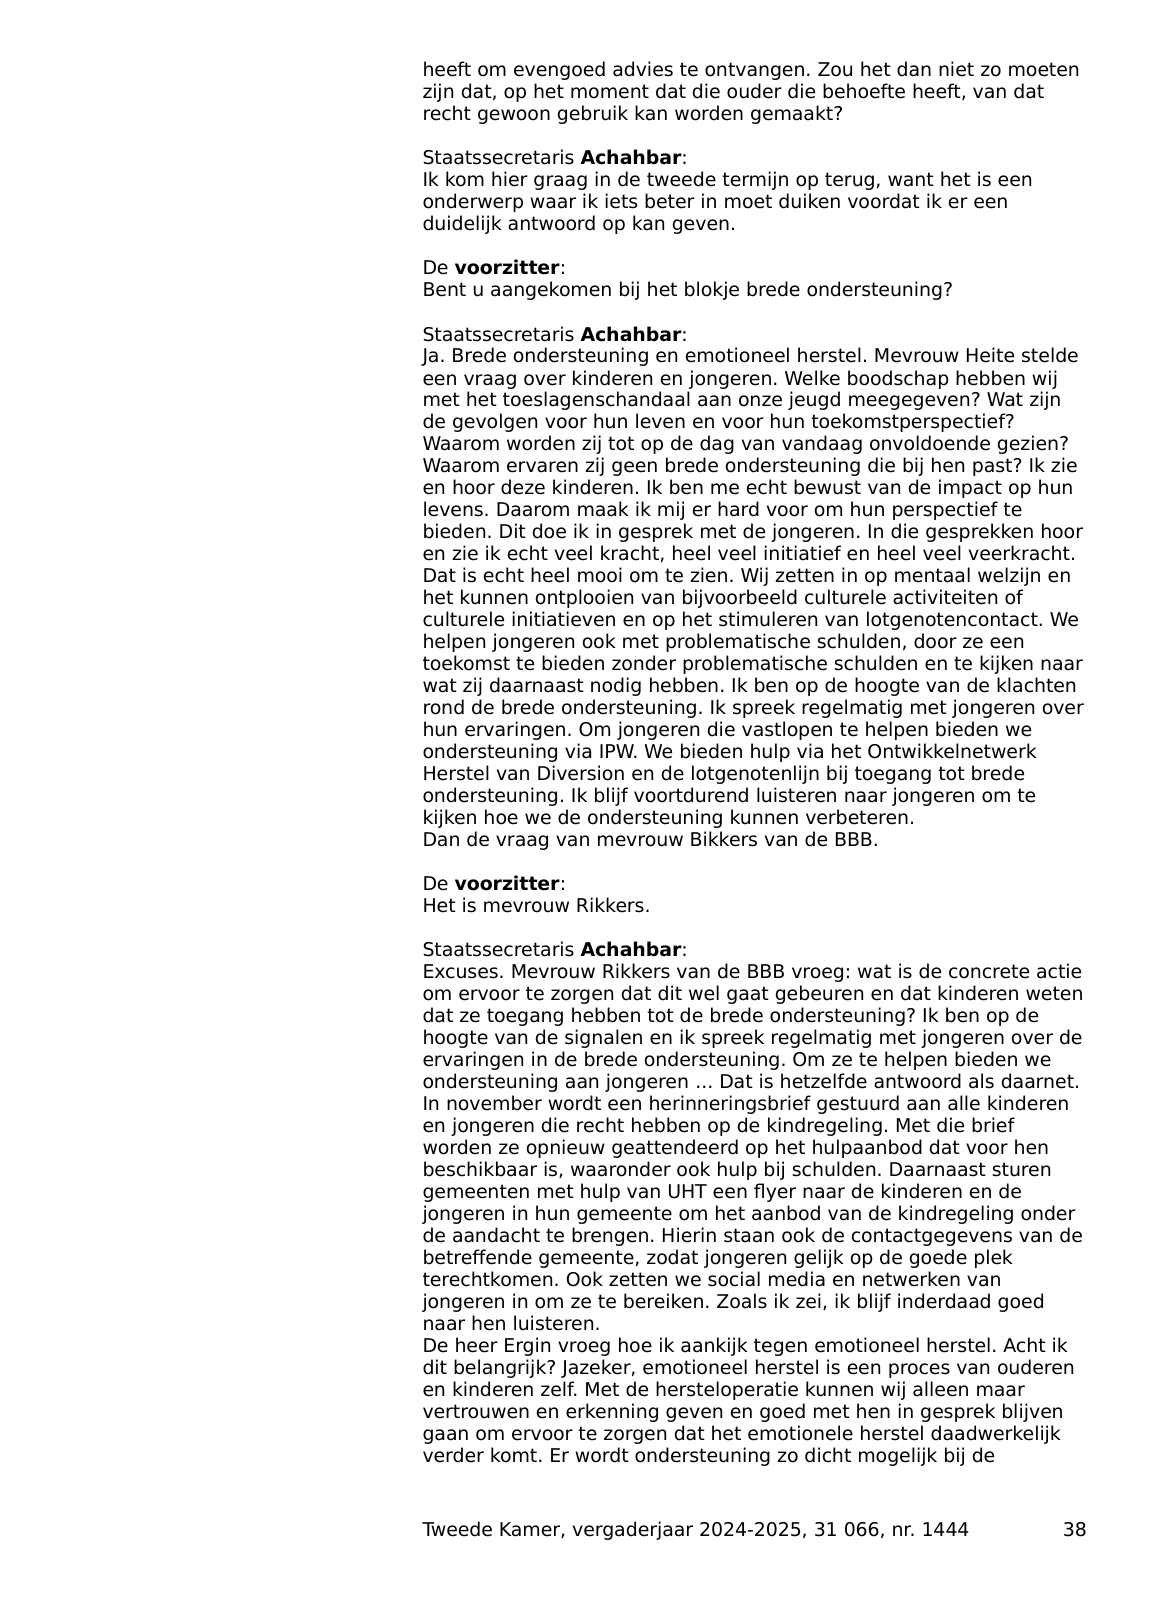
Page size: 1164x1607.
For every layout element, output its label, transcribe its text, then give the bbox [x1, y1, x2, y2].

text Ik kom hier graag in de tweede termijn op terug, want het is een onderwerp waar ik iets beter in moet duiken voordat ik er een duidelijk antwoord op kan geven. [422, 169, 1087, 235]
text Het is mevrouw Rikkers. [422, 895, 1087, 917]
text Staatssecretaris Achahbar: [422, 147, 1087, 169]
text heeft om evengoed advies te ontvangen. Zou het dan niet zo moeten zijn dat, op het moment dat die ouder die behoefte heeft, van dat recht gewoon gebruik kan worden gemaakt? [422, 59, 1087, 125]
text Excuses. Mevrouw Rikkers van de BBB vroeg: wat is de concrete actie om ervoor te zorgen dat dit wel gaat gebeuren en dat kinderen weten dat ze toegang hebben tot de brede ondersteuning? Ik ben op de hoogte van de signalen en ik spreek regelmatig met jongeren over de ervaringen in de brede ondersteuning. Om ze te helpen bieden we ondersteuning aan jongeren ... Dat is hetzelfde antwoord als daarnet. In november wordt een herinneringsbrief gestuurd aan alle kinderen en jongeren die recht hebben op de kindregeling. Met die brief worden ze opnieuw geattendeerd op het hulpaanbod dat voor hen beschikbaar is, waaronder ook hulp bij schulden. Daarnaast sturen gemeenten met hulp van UHT een flyer naar de kinderen en de jongeren in hun gemeente om het aanbod van de kindregeling onder de aandacht te brengen. Hierin staan ook de contactgegevens van de betreffende gemeente, zodat jongeren gelijk op de goede plek terechtkomen. Ook zetten we social media en netwerken van jongeren in om ze te bereiken. Zoals ik zei, ik blijf inderdaad goed naar hen luisteren. [422, 961, 1087, 1335]
text Ja. Brede ondersteuning en emotioneel herstel. Mevrouw Heite stelde een vraag over kinderen en jongeren. Welke boodschap hebben wij met het toeslagenschandaal aan onze jeugd meegegeven? Wat zijn de gevolgen voor hun leven en voor hun toekomstperspectief? Waarom worden zij tot op de dag van vandaag onvoldoende gezien? Waarom ervaren zij geen brede ondersteuning die bij hen past? Ik zie en hoor deze kinderen. Ik ben me echt bewust van de impact op hun levens. Daarom maak ik mij er hard voor om hun perspectief te bieden. Dit doe ik in gesprek met de jongeren. In die gesprekken hoor en zie ik echt veel kracht, heel veel initiatief en heel veel veerkracht. Dat is echt heel mooi om te zien. Wij zetten in op mentaal welzijn en het kunnen ontplooien van bijvoorbeeld culturele activiteiten of culturele initiatieven en op het stimuleren van lotgenotencontact. We helpen jongeren ook met problematische schulden, door ze een toekomst te bieden zonder problematische schulden en te kijken naar wat zij daarnaast nodig hebben. Ik ben op de hoogte van de klachten rond de brede ondersteuning. Ik spreek regelmatig met jongeren over hun ervaringen. Om jongeren die vastlopen te helpen bieden we ondersteuning via IPW. We bieden hulp via het Ontwikkelnetwerk Herstel van Diversion en de lotgenotenlijn bij toegang tot brede ondersteuning. Ik blijf voortdurend luisteren naar jongeren om te kijken hoe we de ondersteuning kunnen verbeteren. [422, 345, 1087, 829]
text De voorzitter: [422, 257, 1087, 279]
text Dan de vraag van mevrouw Bikkers van de BBB. [422, 829, 1087, 851]
text Staatssecretaris Achahbar: [422, 323, 1087, 345]
text De voorzitter: [422, 873, 1087, 895]
text De heer Ergin vroeg hoe ik aankijk tegen emotioneel herstel. Acht ik dit belangrijk? Jazeker, emotioneel herstel is een proces van ouderen en kinderen zelf. Met de hersteloperatie kunnen wij alleen maar vertrouwen en erkenning geven en goed met hen in gesprek blijven gaan om ervoor te zorgen dat het emotionele herstel daadwerkelijk verder komt. Er wordt ondersteuning zo dicht mogelijk bij de [422, 1335, 1087, 1467]
text Bent u aangekomen bij het blokje brede ondersteuning? [422, 279, 1087, 301]
text Staatssecretaris Achahbar: [422, 939, 1087, 961]
